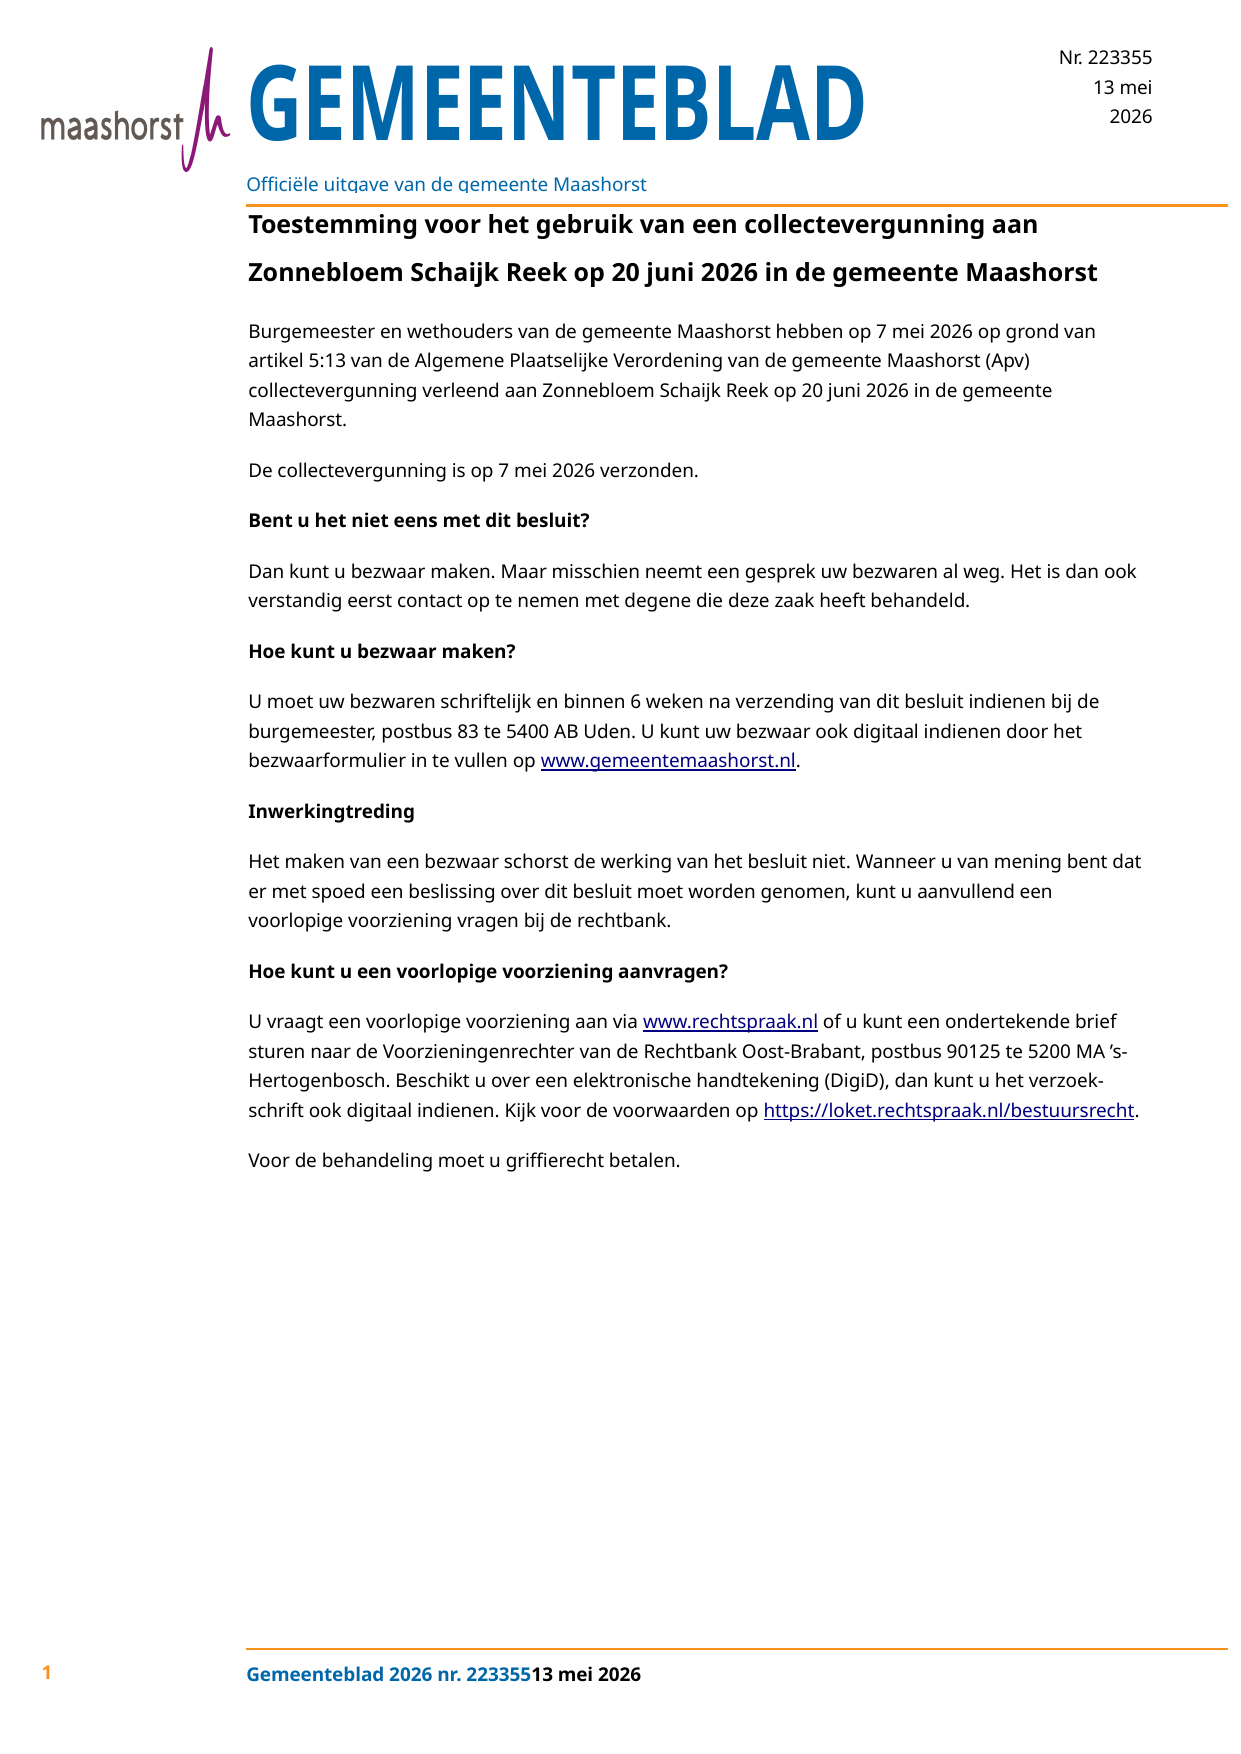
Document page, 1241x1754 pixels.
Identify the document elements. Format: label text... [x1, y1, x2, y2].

text U vraagt een voorlopige voorziening aan via www.rechtspraak.nl of u kunt een ondertekende brief sturen naar de Voorzieningenrechter van de Rechtbank Oost-Brabant, postbus 90125 te 5200 MA ’s-Hertogenbosch. Beschikt u over een elektronische handtekening (DigiD), dan kunt u het verzoek-schrift ook digitaal indienen. Kijk voor de voorwaarden op https://loket.rechtspraak.nl/bestuursrecht. [248, 1008, 1152, 1123]
text Hoe kunt u bezwaar maken? [248, 638, 1152, 664]
text De collectevergunning is op 7 mei 2026 verzonden. [248, 457, 1152, 483]
picture [41, 47, 231, 172]
text Hoe kunt u een voorlopige voorziening aanvragen? [248, 958, 1152, 984]
text Burgemeester en wethouders van de gemeente Maashorst hebben op 7 mei 2026 op grond van artikel 5:13 van de Algemene Plaatselijke Verordening van de gemeente Maashorst (Apv) collectevergunning verleend aan Zonnebloem Schaijk Reek op 20 juni 2026 in de gemeente Maashorst. [248, 318, 1152, 432]
text Voor de behandeling moet u griffierecht betalen. [248, 1147, 1152, 1173]
text Het maken van een bezwaar schorst de werking van het besluit niet. Wanneer u van mening bent dat er met spoed een beslissing over dit besluit moet worden genomen, kunt u aanvullend een voorlopige voorziening vragen bij de rechtbank. [248, 848, 1152, 933]
text Dan kunt u bezwaar maken. Maar misschien neemt een gesprek uw bezwaren al weg. Het is dan ook verstandig eerst contact op te nemen met degene die deze zaak heeft behandeld. [248, 558, 1152, 613]
text Bent u het niet eens met dit besluit? [248, 507, 1152, 533]
text Inwerkingtreding [248, 798, 1152, 824]
text Toestemming voor het gebruik van een collectevergunning aan Zonnebloem Schaijk Reek op 20 juni 2026 in de gemeente Maashorst [248, 207, 1152, 288]
text U moet uw bezwaren schriftelijk en binnen 6 weken na verzending van dit besluit indienen bij de burgemeester, postbus 83 te 5400 AB Uden. U kunt uw bezwaar ook digitaal indienen door het bezwaarformulier in te vullen op www.gemeentemaashorst.nl. [248, 688, 1152, 773]
